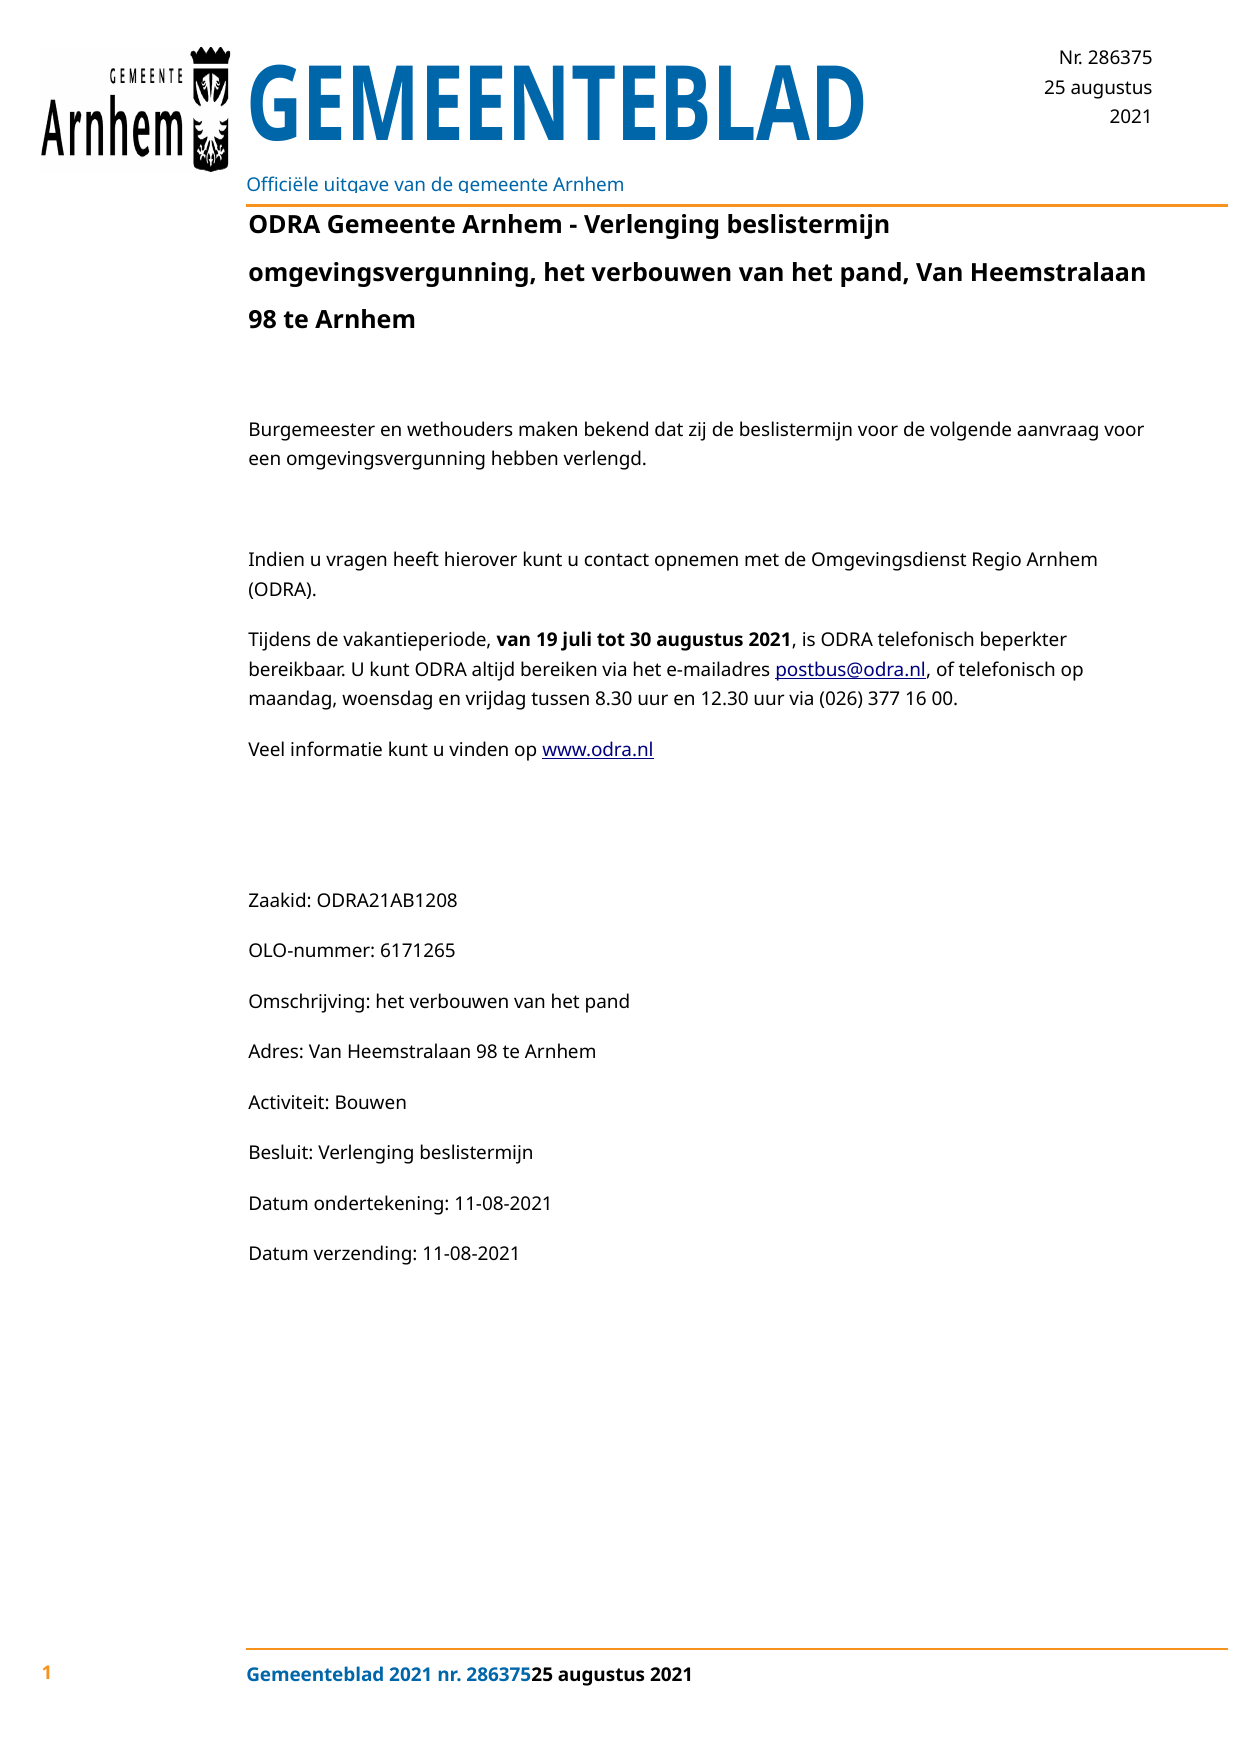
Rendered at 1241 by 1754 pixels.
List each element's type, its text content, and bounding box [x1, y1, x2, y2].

text Activiteit: Bouwen [248, 1089, 1152, 1114]
text OLO-nummer: 6171265 [248, 938, 1152, 963]
text Besluit: Verlenging beslistermijn [248, 1139, 1152, 1165]
text Datum verzending: 11-08-2021 [248, 1240, 1152, 1266]
text Veel informatie kunt u vinden op www.odra.nl [248, 736, 1152, 762]
text Datum ondertekening: 11-08-2021 [248, 1190, 1152, 1215]
text ODRA Gemeente Arnhem - Verlenging beslistermijn omgevingsvergunning, het verbouwen van het pand, Van Heemstralaan 98 te Arnhem [248, 207, 1152, 336]
text Indien u vragen heeft hierover kunt u contact opnemen met de Omgevingsdienst Regio Arnhem (ODRA). [248, 546, 1152, 602]
text Zaakid: ODRA21AB1208 [248, 887, 1152, 913]
picture [41, 47, 231, 172]
text Burgemeester en wethouders maken bekend dat zij de beslistermijn voor de volgende aanvraag voor een omgevingsvergunning hebben verlengd. [248, 416, 1152, 471]
text Tijdens de vakantieperiode, van 19 juli tot 30 augustus 2021, is ODRA telefonisch beperkter bereikbaar. U kunt ODRA altijd bereiken via het e-mailadres postbus@odra.nl, of telefonisch op maandag, woensdag en vrijdag tussen 8.30 uur en 12.30 uur via (026) 377 16 00. [248, 626, 1152, 711]
text Omschrijving: het verbouwen van het pand [248, 988, 1152, 1014]
text Adres: Van Heemstralaan 98 te Arnhem [248, 1038, 1152, 1064]
